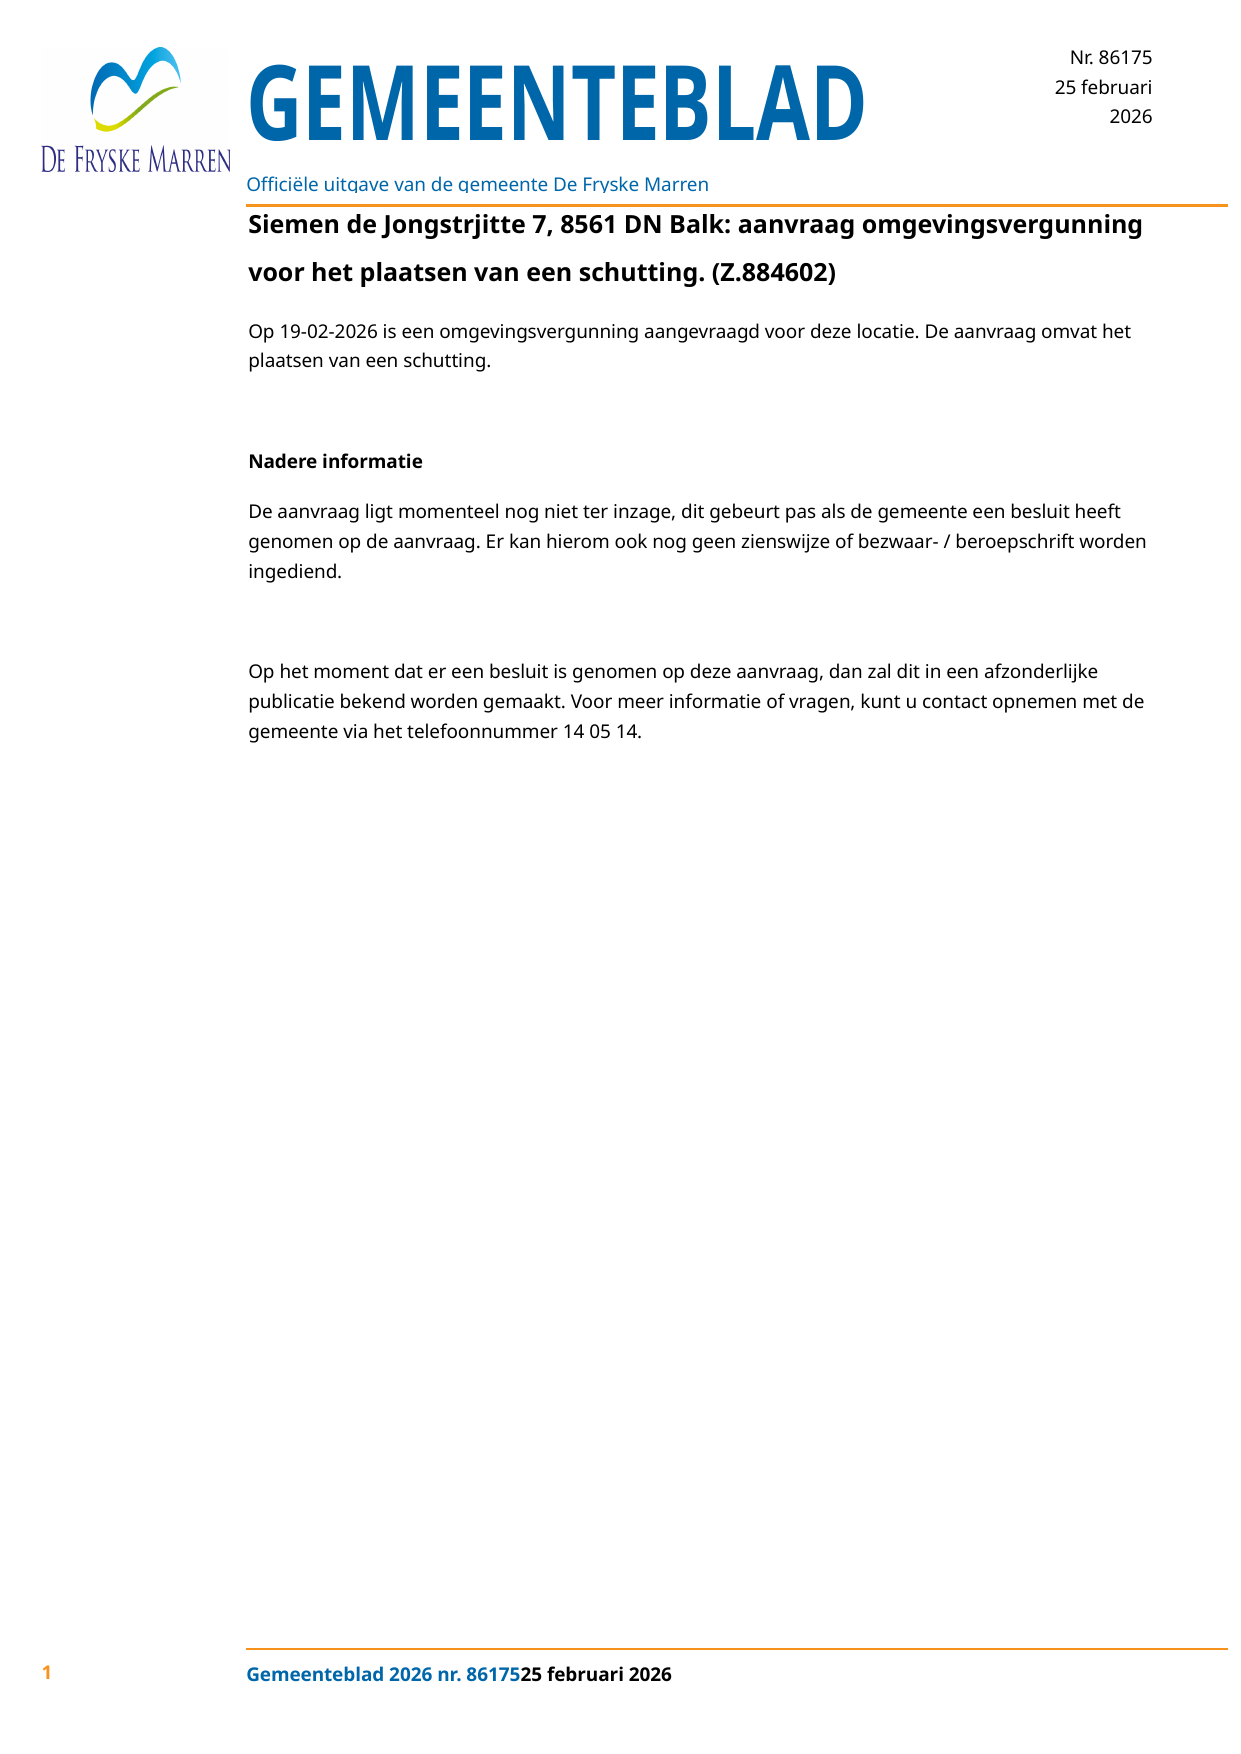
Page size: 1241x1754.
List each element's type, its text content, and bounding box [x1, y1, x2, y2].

text Op het moment dat er een besluit is genomen op deze aanvraag, dan zal dit in een afzonderlijke publicatie bekend worden gemaakt. Voor meer informatie of vragen, kunt u contact opnemen met de gemeente via het telefoonnummer 14 05 14. [248, 659, 1152, 744]
text De aanvraag ligt momenteel nog niet ter inzage, dit gebeurt pas als de gemeente een besluit heeft genomen op de aanvraag. Er kan hierom ook nog geen zienswijze of bezwaar- / beroepschrift worden ingediend. [248, 499, 1152, 584]
picture [41, 47, 231, 172]
text Siemen de Jongstrjitte 7, 8561 DN Balk: aanvraag omgevingsvergunning voor het plaatsen van een schutting. (Z.884602) [248, 207, 1152, 288]
text Nadere informatie [248, 448, 1152, 474]
text Op 19-02-2026 is een omgevingsvergunning aangevraagd voor deze locatie. De aanvraag omvat het plaatsen van een schutting. [248, 318, 1152, 373]
